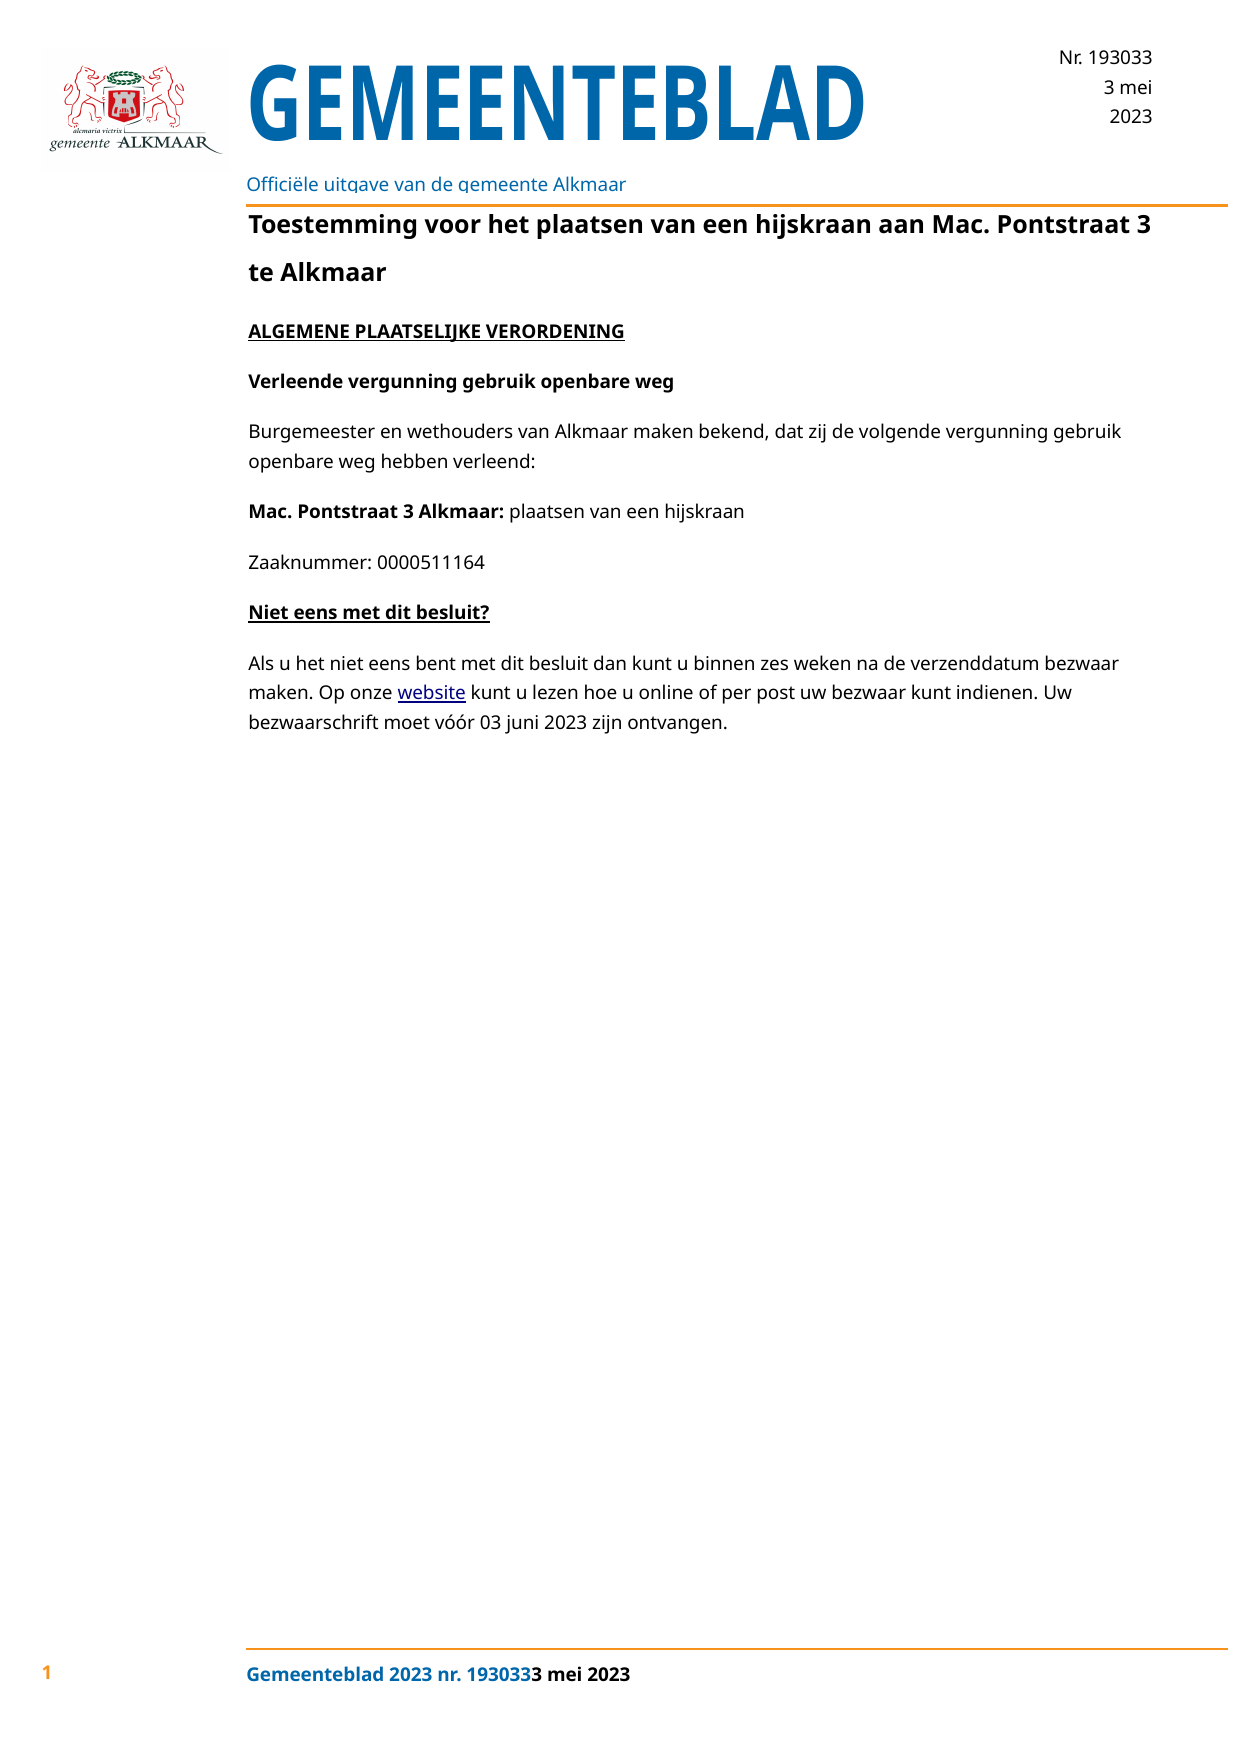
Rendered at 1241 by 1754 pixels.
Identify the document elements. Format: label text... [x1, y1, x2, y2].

text Toestemming voor het plaatsen van een hijskraan aan Mac. Pontstraat 3 te Alkmaar [248, 207, 1152, 288]
text Burgemeester en wethouders van Alkmaar maken bekend, dat zij de volgende vergunning gebruik openbare weg hebben verleend: [248, 419, 1152, 474]
text Zaaknummer: 0000511164 [248, 549, 1152, 575]
text Als u het niet eens bent met dit besluit dan kunt u binnen zes weken na de verzenddatum bezwaar maken. Op onze website kunt u lezen hoe u online of per post uw bezwaar kunt indienen. Uw bezwaarschrift moet vóór 03 juni 2023 zijn ontvangen. [248, 650, 1152, 735]
text Verleende vergunning gebruik openbare weg [248, 368, 1152, 394]
text ALGEMENE PLAATSELIJKE VERORDENING [248, 318, 1152, 344]
text Niet eens met dit besluit? [248, 599, 1152, 625]
text Mac. Pontstraat 3 Alkmaar: plaatsen van een hijskraan [248, 499, 1152, 524]
picture [41, 47, 231, 172]
